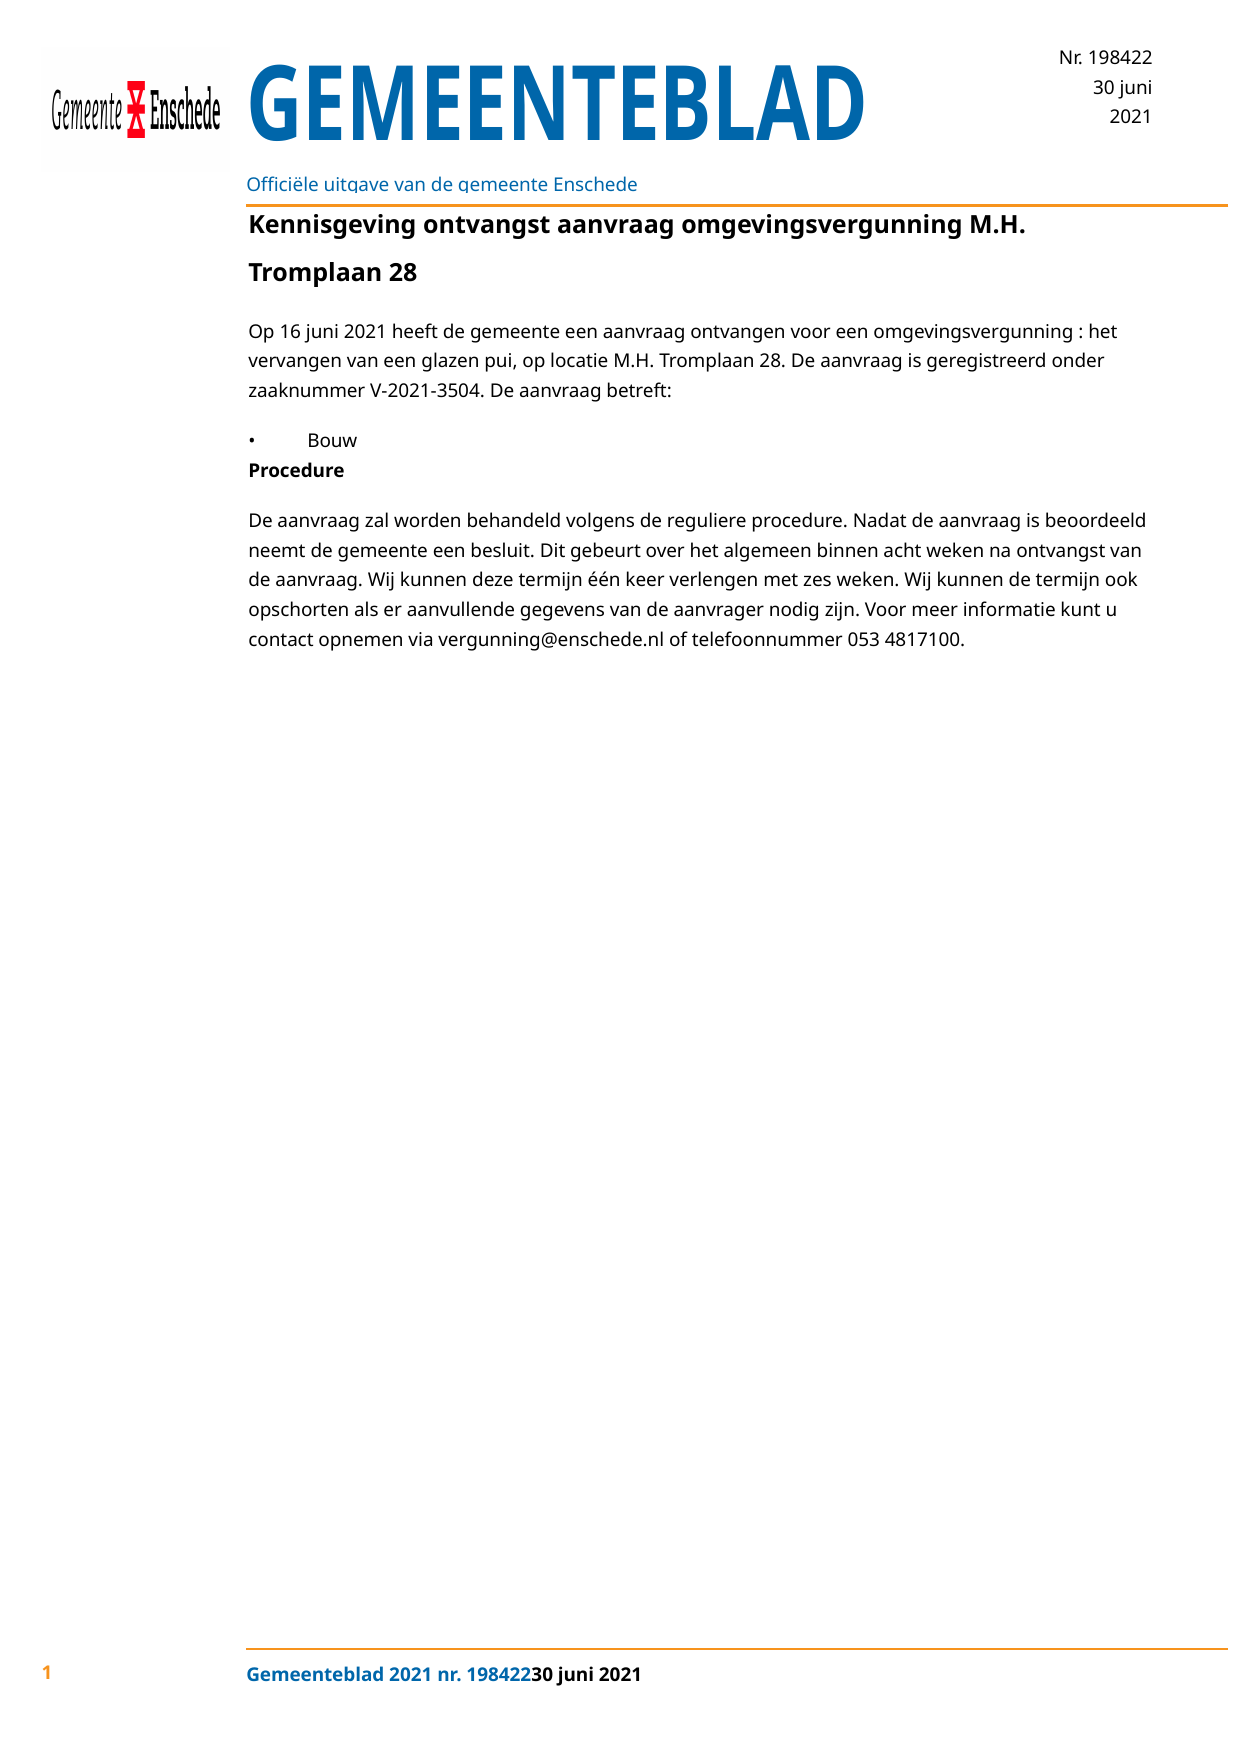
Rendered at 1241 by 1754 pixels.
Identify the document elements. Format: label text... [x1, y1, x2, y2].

text Procedure [248, 457, 1152, 483]
list Bouw [248, 427, 1152, 453]
text De aanvraag zal worden behandeld volgens de reguliere procedure. Nadat de aanvraag is beoordeeld neemt de gemeente een besluit. Dit gebeurt over het algemeen binnen acht weken na ontvangst van de aanvraag. Wij kunnen deze termijn één keer verlengen met zes weken. Wij kunnen de termijn ook opschorten als er aanvullende gegevens van de aanvrager nodig zijn. Voor meer informatie kunt u contact opnemen via vergunning@enschede.nl of telefoonnummer 053 4817100. [248, 507, 1152, 652]
text Op 16 juni 2021 heeft de gemeente een aanvraag ontvangen voor een omgevingsvergunning : het vervangen van een glazen pui, op locatie M.H. Tromplaan 28. De aanvraag is geregistreerd onder zaaknummer V-2021-3504. De aanvraag betreft: [248, 318, 1152, 403]
picture [41, 47, 231, 172]
text Kennisgeving ontvangst aanvraag omgevingsvergunning M.H. Tromplaan 28 [248, 207, 1152, 288]
